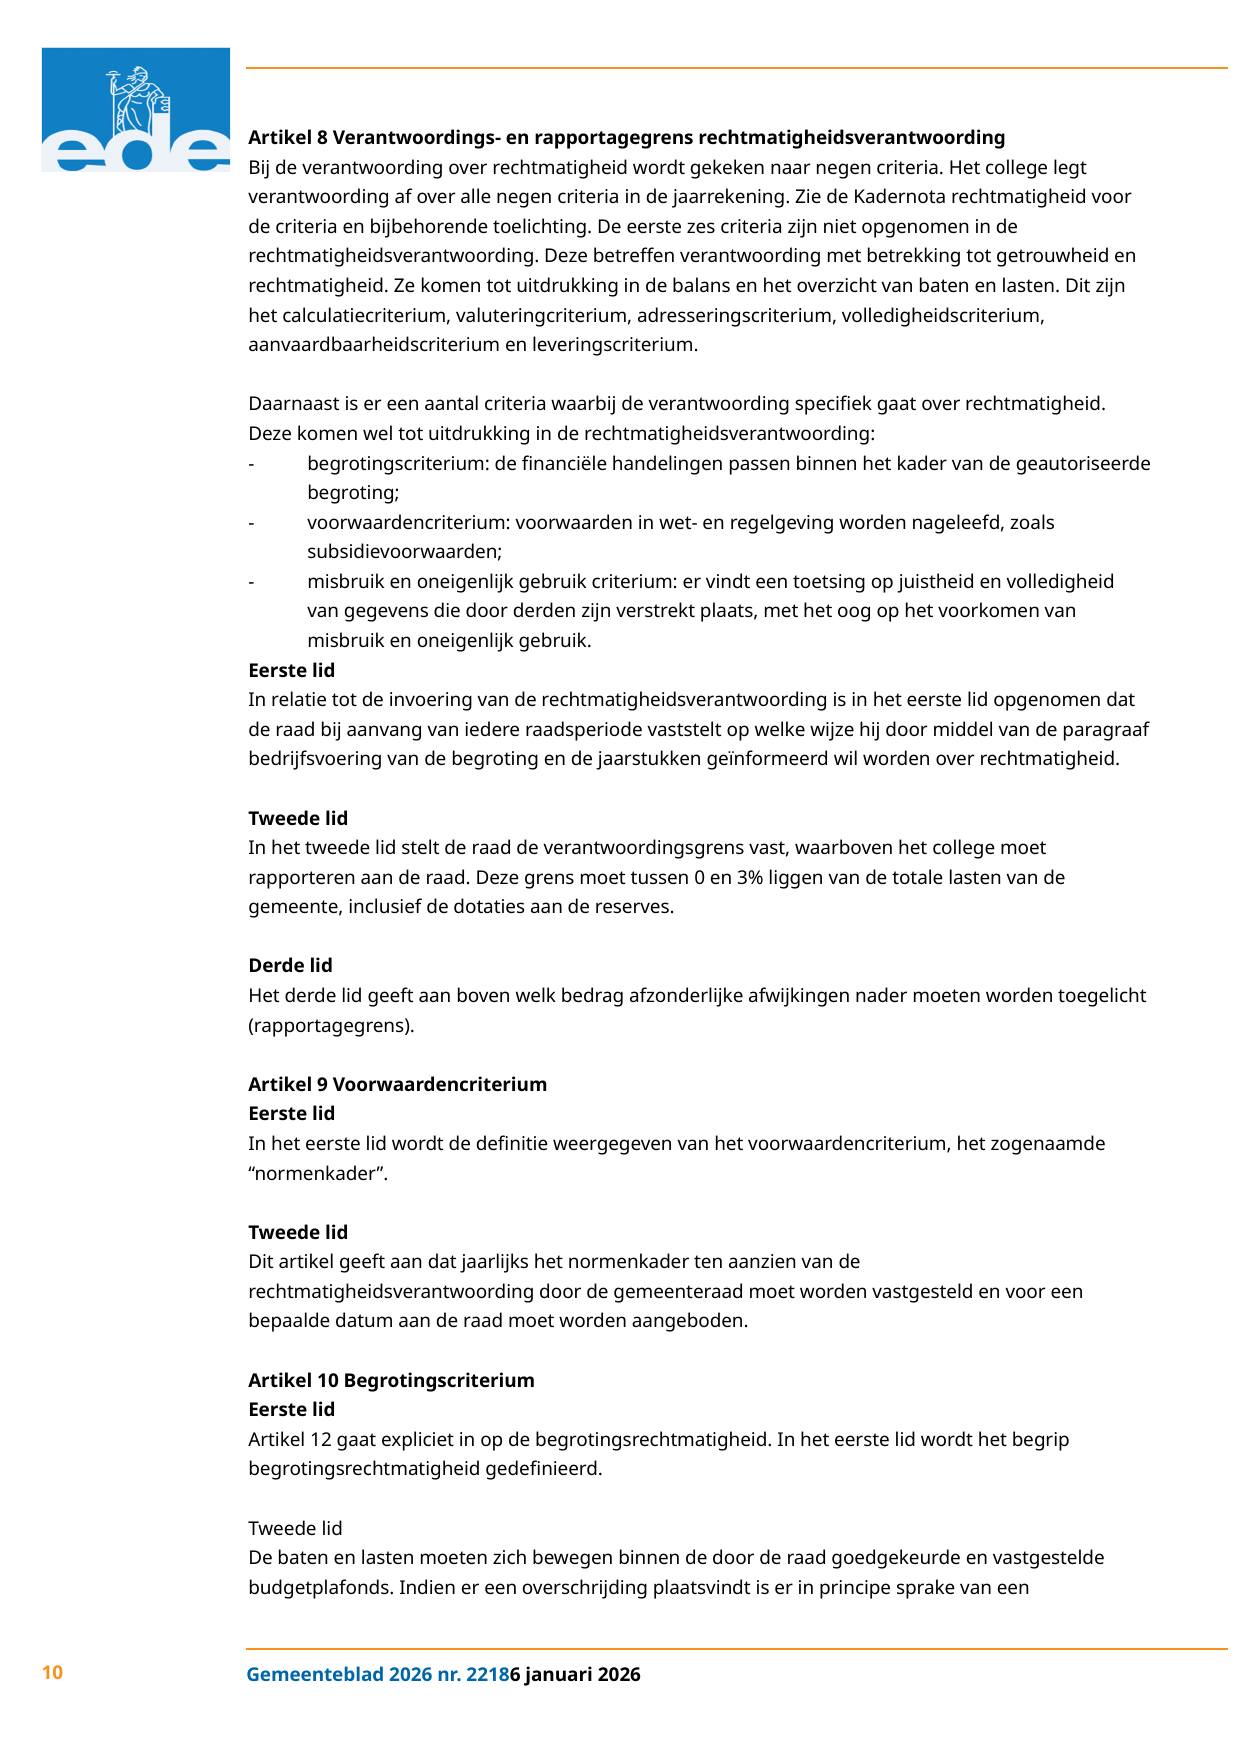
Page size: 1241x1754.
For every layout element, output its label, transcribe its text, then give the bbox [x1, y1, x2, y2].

list voorwaardencriterium: voorwaarden in wet- en regelgeving worden nageleefd, zoals subsidievoorwaarden; [248, 509, 1152, 564]
text Eerste lid [248, 657, 1152, 683]
text Daarnaast is er een aantal criteria waarbij de verantwoording specifiek gaat over rechtmatigheid. Deze komen wel tot uitdrukking in de rechtmatigheidsverantwoording: [248, 391, 1152, 446]
text Eerste lid [248, 1101, 1152, 1126]
text Dit artikel geeft aan dat jaarlijks het normenkader ten aanzien van de rechtmatigheidsverantwoording door de gemeenteraad moet worden vastgesteld en voor een bepaalde datum aan de raad moet worden aangeboden. [248, 1248, 1152, 1333]
picture [41, 47, 231, 172]
list misbruik en oneigenlijk gebruik criterium: er vindt een toetsing op juistheid en volledigheid van gegevens die door derden zijn verstrekt plaats, met het oog op het voorkomen van misbruik en oneigenlijk gebruik. [248, 568, 1152, 653]
text Tweede lid [248, 805, 1152, 831]
text Artikel 8 Verantwoordings- en rapportagegrens rechtmatigheidsverantwoording [248, 124, 1152, 150]
text Artikel 9 Voorwaardencriterium [248, 1071, 1152, 1097]
text De baten en lasten moeten zich bewegen binnen de door de raad goedgekeurde en vastgestelde budgetplafonds. Indien er een overschrijding plaatsvindt is er in principe sprake van een [248, 1544, 1152, 1600]
text Eerste lid [248, 1396, 1152, 1422]
text Tweede lid [248, 1219, 1152, 1245]
text Bij de verantwoording over rechtmatigheid wordt gekeken naar negen criteria. Het college legt verantwoording af over alle negen criteria in de jaarrekening. Zie de Kadernota rechtmatigheid voor de criteria en bijbehorende toelichting. De eerste zes criteria zijn niet opgenomen in de rechtmatigheidsverantwoording. Deze betreffen verantwoording met betrekking tot getrouwheid en rechtmatigheid. Ze komen tot uitdrukking in de balans en het overzicht van baten en lasten. Dit zijn het calculatiecriterium, valuteringcriterium, adresseringscriterium, volledigheidscriterium, aanvaardbaarheidscriterium en leveringscriterium. [248, 154, 1152, 357]
text In het tweede lid stelt de raad de verantwoordingsgrens vast, waarboven het college moet rapporteren aan de raad. Deze grens moet tussen 0 en 3% liggen van de totale lasten van de gemeente, inclusief de dotaties aan de reserves. [248, 834, 1152, 919]
text Tweede lid [248, 1515, 1152, 1541]
text In relatie tot de invoering van de rechtmatigheidsverantwoording is in het eerste lid opgenomen dat de raad bij aanvang van iedere raadsperiode vaststelt op welke wijze hij door middel van de paragraaf bedrijfsvoering van de begroting en de jaarstukken geïnformeerd wil worden over rechtmatigheid. [248, 686, 1152, 771]
list begrotingscriterium: de financiële handelingen passen binnen het kader van de geautoriseerde begroting; [248, 450, 1152, 505]
text In het eerste lid wordt de definitie weergegeven van het voorwaardencriterium, het zogenaamde “normenkader”. [248, 1130, 1152, 1186]
text Artikel 12 gaat expliciet in op de begrotingsrechtmatigheid. In het eerste lid wordt het begrip begrotingsrechtmatigheid gedefinieerd. [248, 1426, 1152, 1481]
text Derde lid [248, 953, 1152, 978]
text Artikel 10 Begrotingscriterium [248, 1367, 1152, 1393]
text Het derde lid geeft aan boven welk bedrag afzonderlijke afwijkingen nader moeten worden toegelicht (rapportagegrens). [248, 982, 1152, 1038]
